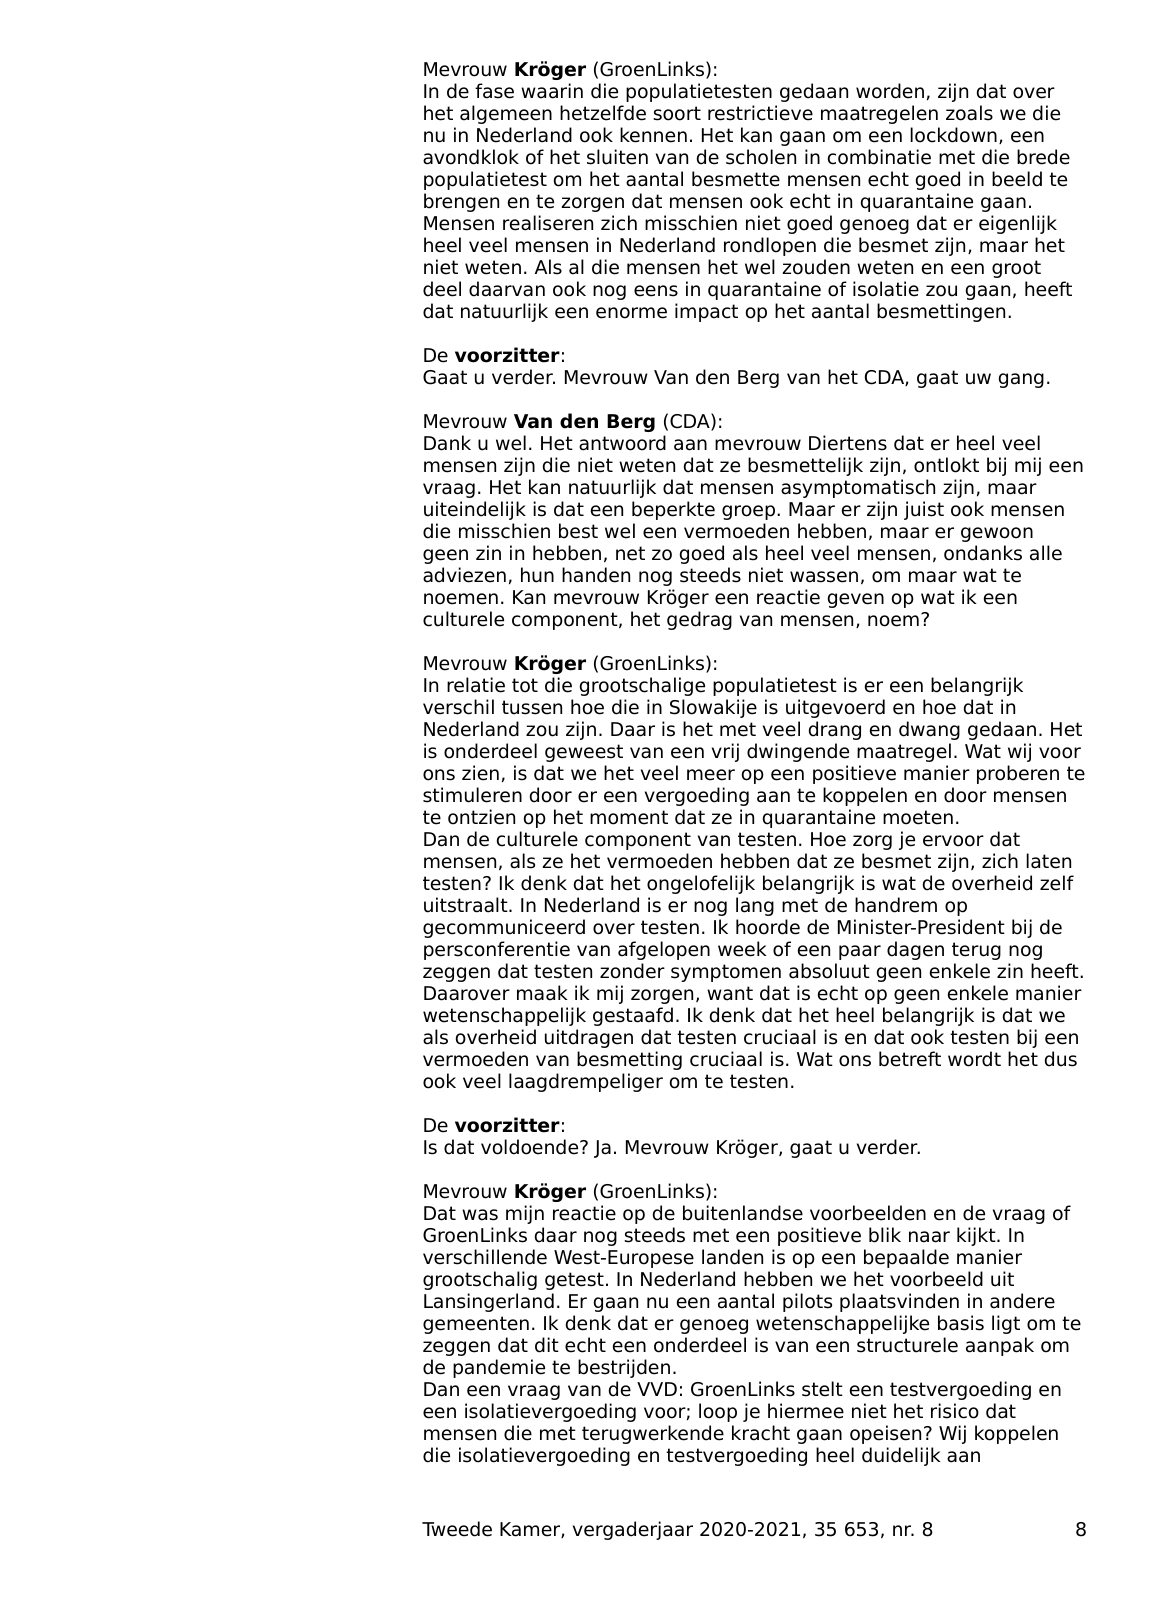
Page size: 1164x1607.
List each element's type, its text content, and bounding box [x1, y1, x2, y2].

text Gaat u verder. Mevrouw Van den Berg van het CDA, gaat uw gang. [422, 367, 1087, 389]
text In de fase waarin die populatietesten gedaan worden, zijn dat over het algemeen hetzelfde soort restrictieve maatregelen zoals we die nu in Nederland ook kennen. Het kan gaan om een lockdown, een avondklok of het sluiten van de scholen in combinatie met die brede populatietest om het aantal besmette mensen echt goed in beeld te brengen en te zorgen dat mensen ook echt in quarantaine gaan. Mensen realiseren zich misschien niet goed genoeg dat er eigenlijk heel veel mensen in Nederland rondlopen die besmet zijn, maar het niet weten. Als al die mensen het wel zouden weten en een groot deel daarvan ook nog eens in quarantaine of isolatie zou gaan, heeft dat natuurlijk een enorme impact op het aantal besmettingen. [422, 81, 1087, 323]
text Mevrouw Kröger (GroenLinks): [422, 653, 1087, 675]
text Dat was mijn reactie op de buitenlandse voorbeelden en de vraag of GroenLinks daar nog steeds met een positieve blik naar kijkt. In verschillende West-Europese landen is op een bepaalde manier grootschalig getest. In Nederland hebben we het voorbeeld uit Lansingerland. Er gaan nu een aantal pilots plaatsvinden in andere gemeenten. Ik denk dat er genoeg wetenschappelijke basis ligt om te zeggen dat dit echt een onderdeel is van een structurele aanpak om de pandemie te bestrijden. [422, 1203, 1087, 1379]
text De voorzitter: [422, 1115, 1087, 1137]
text Mevrouw Kröger (GroenLinks): [422, 1181, 1087, 1203]
text Dan een vraag van de VVD: GroenLinks stelt een testvergoeding en een isolatievergoeding voor; loop je hiermee niet het risico dat mensen die met terugwerkende kracht gaan opeisen? Wij koppelen die isolatievergoeding en testvergoeding heel duidelijk aan [422, 1379, 1087, 1467]
text De voorzitter: [422, 345, 1087, 367]
text Mevrouw Kröger (GroenLinks): [422, 59, 1087, 81]
text Dan de culturele component van testen. Hoe zorg je ervoor dat mensen, als ze het vermoeden hebben dat ze besmet zijn, zich laten testen? Ik denk dat het ongelofelijk belangrijk is wat de overheid zelf uitstraalt. In Nederland is er nog lang met de handrem op gecommuniceerd over testen. Ik hoorde de Minister-President bij de persconferentie van afgelopen week of een paar dagen terug nog zeggen dat testen zonder symptomen absoluut geen enkele zin heeft. Daarover maak ik mij zorgen, want dat is echt op geen enkele manier wetenschappelijk gestaafd. Ik denk dat het heel belangrijk is dat we als overheid uitdragen dat testen cruciaal is en dat ook testen bij een vermoeden van besmetting cruciaal is. Wat ons betreft wordt het dus ook veel laagdrempeliger om te testen. [422, 829, 1087, 1093]
text Mevrouw Van den Berg (CDA): [422, 411, 1087, 433]
text In relatie tot die grootschalige populatietest is er een belangrijk verschil tussen hoe die in Slowakije is uitgevoerd en hoe dat in Nederland zou zijn. Daar is het met veel drang en dwang gedaan. Het is onderdeel geweest van een vrij dwingende maatregel. Wat wij voor ons zien, is dat we het veel meer op een positieve manier proberen te stimuleren door er een vergoeding aan te koppelen en door mensen te ontzien op het moment dat ze in quarantaine moeten. [422, 675, 1087, 829]
text Is dat voldoende? Ja. Mevrouw Kröger, gaat u verder. [422, 1137, 1087, 1159]
text Dank u wel. Het antwoord aan mevrouw Diertens dat er heel veel mensen zijn die niet weten dat ze besmettelijk zijn, ontlokt bij mij een vraag. Het kan natuurlijk dat mensen asymptomatisch zijn, maar uiteindelijk is dat een beperkte groep. Maar er zijn juist ook mensen die misschien best wel een vermoeden hebben, maar er gewoon geen zin in hebben, net zo goed als heel veel mensen, ondanks alle adviezen, hun handen nog steeds niet wassen, om maar wat te noemen. Kan mevrouw Kröger een reactie geven op wat ik een culturele component, het gedrag van mensen, noem? [422, 433, 1087, 631]
